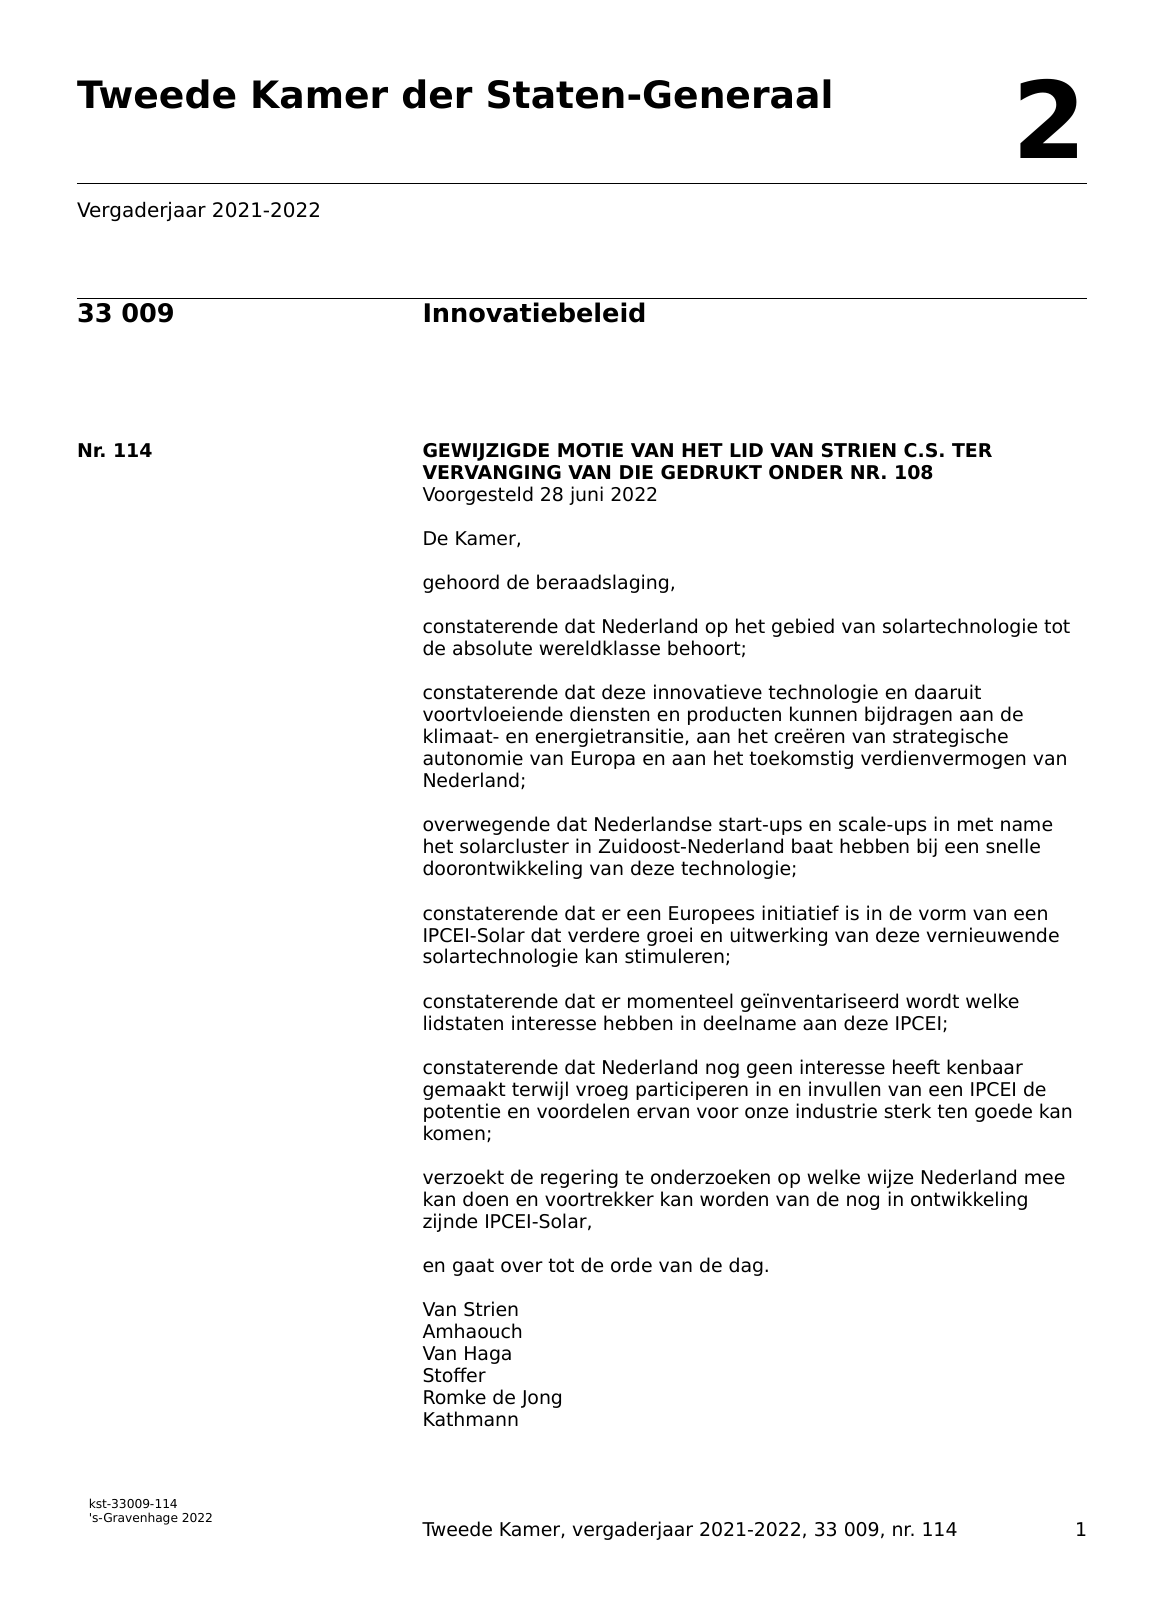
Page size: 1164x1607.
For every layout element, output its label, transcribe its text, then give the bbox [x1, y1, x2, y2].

subtitle Nr. 114 GEWIJZIGDE MOTIE VAN HET LID VAN STRIEN C.S. TER VERVANGING VAN DIE GEDRUKT ONDER NR. 108 [77, 440, 1087, 484]
text 's-Gravenhage 2022 [88, 1511, 323, 1525]
text constaterende dat Nederland op het gebied van solartechnologie tot de absolute wereldklasse behoort; [422, 616, 1087, 660]
text Romke de Jong [422, 1387, 1087, 1409]
text constaterende dat deze innovatieve technologie en daaruit voortvloeiende diensten en producten kunnen bijdragen aan de klimaat- en energietransitie, aan het creëren van strategische autonomie van Europa en aan het toekomstig verdienvermogen van Nederland; [422, 682, 1087, 792]
text Stoffer [422, 1365, 1087, 1387]
text Van Haga [422, 1343, 1087, 1365]
text Voorgesteld 28 juni 2022 [422, 484, 1087, 506]
text en gaat over tot de orde van de dag. [422, 1255, 1087, 1277]
text De Kamer, [422, 528, 1087, 550]
text constaterende dat Nederland nog geen interesse heeft kenbaar gemaakt terwijl vroeg participeren in en invullen van een IPCEI de potentie en voordelen ervan voor onze industrie sterk ten goede kan komen; [422, 1057, 1087, 1145]
text constaterende dat er een Europees initiatief is in de vorm van een IPCEI-Solar dat verdere groei en uitwerking van deze vernieuwende solartechnologie kan stimuleren; [422, 902, 1087, 968]
text constaterende dat er momenteel geïnventariseerd wordt welke lidstaten interesse hebben in deelname aan deze IPCEI; [422, 991, 1087, 1034]
text verzoekt de regering te onderzoeken op welke wijze Nederland mee kan doen en voortrekker kan worden van de nog in ontwikkeling zijnde IPCEI-Solar, [422, 1167, 1087, 1233]
table_header 2 [886, 59, 1087, 183]
text Amhaouch [422, 1321, 1087, 1343]
subtitle 33 009 Innovatiebeleid [77, 299, 1087, 329]
table_cell Vergaderjaar 2021-2022 [77, 184, 1087, 298]
text Kathmann [422, 1409, 1087, 1431]
text overwegende dat Nederlandse start-ups en scale-ups in met name het solarcluster in Zuidoost-Nederland baat hebben bij een snelle doorontwikkeling van deze technologie; [422, 814, 1087, 880]
text kst-33009-114 [88, 1497, 323, 1511]
text Van Strien [422, 1299, 1087, 1321]
table_header Tweede Kamer der Staten-Generaal [77, 59, 886, 183]
text gehoord de beraadslaging, [422, 572, 1087, 594]
